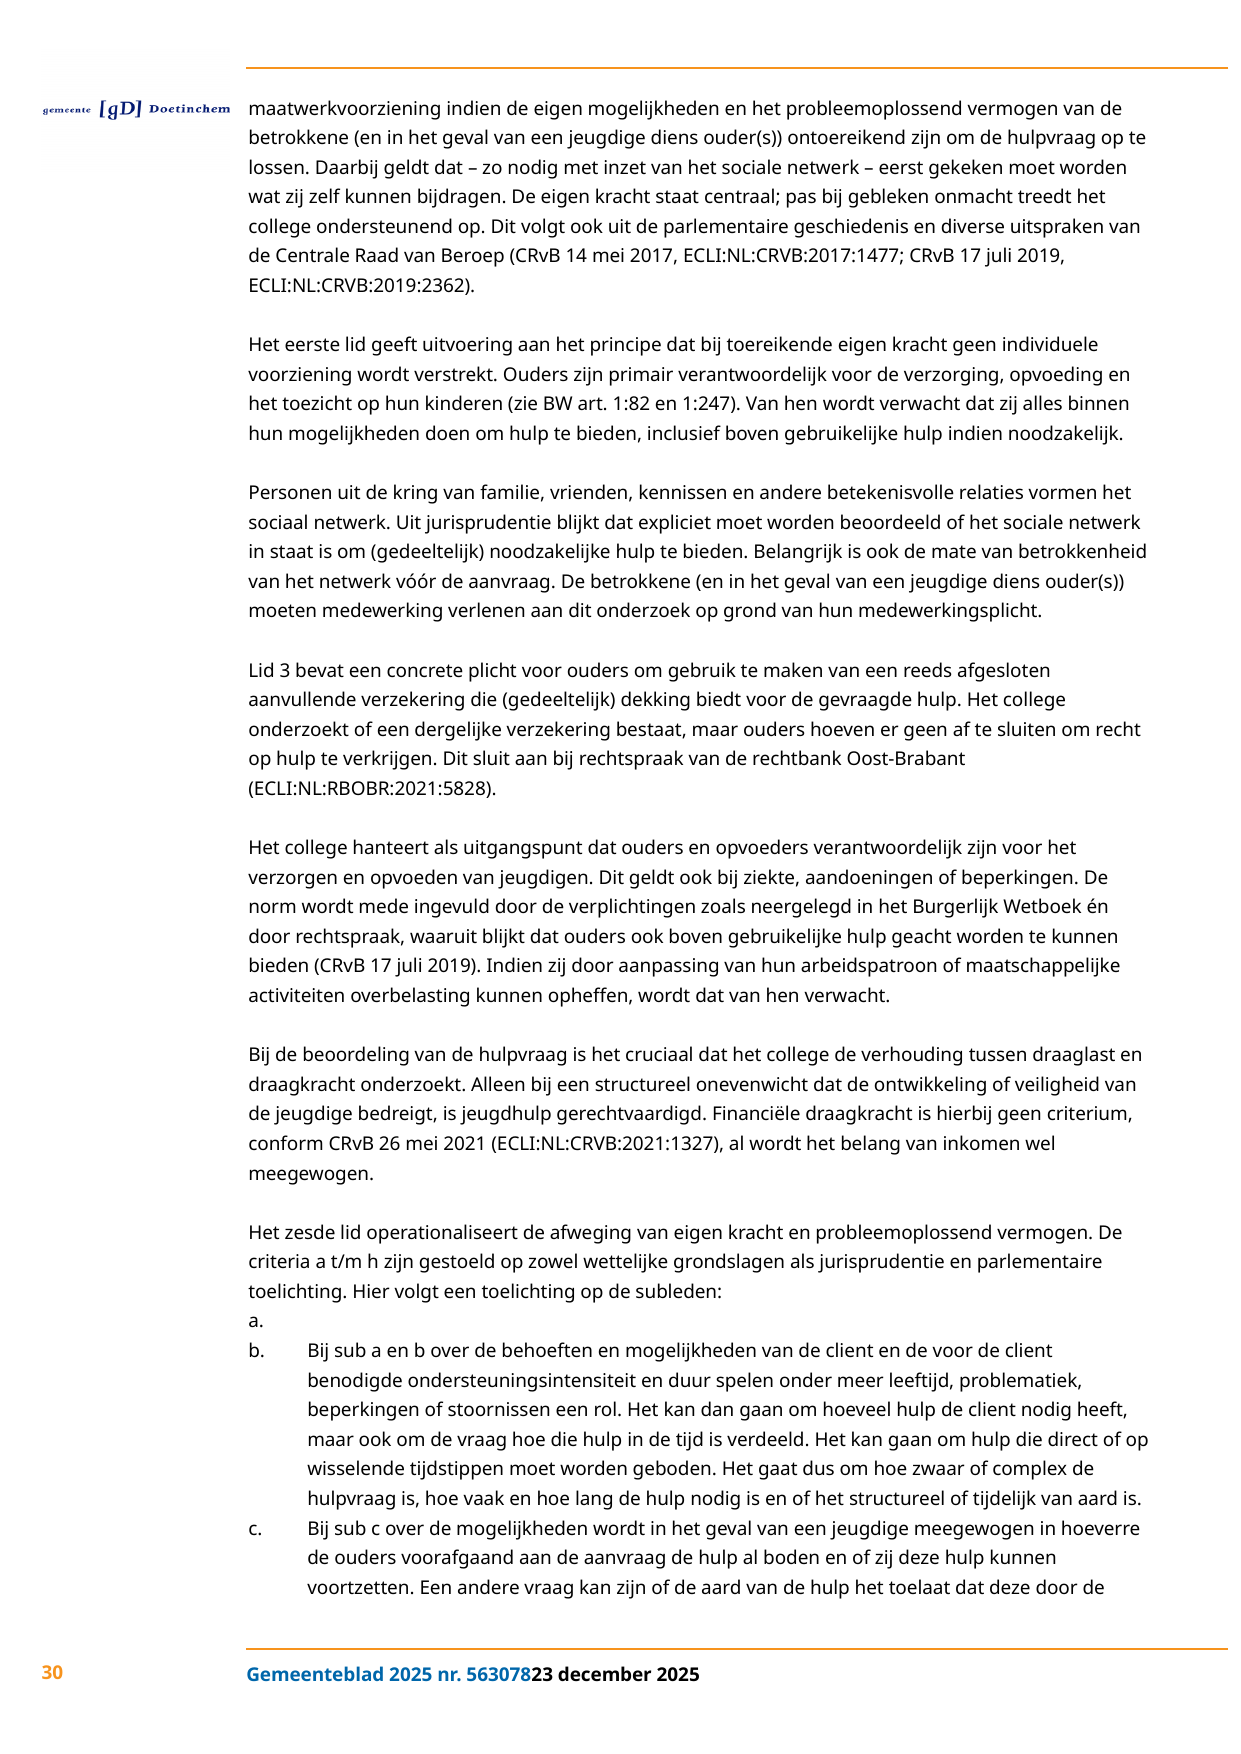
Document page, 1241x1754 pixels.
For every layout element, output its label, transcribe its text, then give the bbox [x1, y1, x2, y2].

text Het eerste lid geeft uitvoering aan het principe dat bij toereikende eigen kracht geen individuele voorziening wordt verstrekt. Ouders zijn primair verantwoordelijk voor de verzorging, opvoeding en het toezicht op hun kinderen (zie BW art. 1:82 en 1:247). Van hen wordt verwacht dat zij alles binnen hun mogelijkheden doen om hulp te bieden, inclusief boven gebruikelijke hulp indien noodzakelijk. [248, 331, 1152, 446]
text Het college hanteert als uitgangspunt dat ouders en opvoeders verantwoordelijk zijn voor het verzorgen en opvoeden van jeugdigen. Dit geldt ook bij ziekte, aandoeningen of beperkingen. De norm wordt mede ingevuld door de verplichtingen zoals neergelegd in het Burgerlijk Wetboek én door rechtspraak, waaruit blijkt dat ouders ook boven gebruikelijke hulp geacht worden te kunnen bieden (CRvB 17 juli 2019). Indien zij door aanpassing van hun arbeidspatroon of maatschappelijke activiteiten overbelasting kunnen opheffen, wordt dat van hen verwacht. [248, 834, 1152, 1008]
list Bij sub a en b over de behoeften en mogelijkheden van de client en de voor de client benodigde ondersteuningsintensiteit en duur spelen onder meer leeftijd, problematiek, beperkingen of stoornissen een rol. Het kan dan gaan om hoeveel hulp de client nodig heeft, maar ook om de vraag hoe die hulp in de tijd is verdeeld. Het kan gaan om hulp die direct of op wisselende tijdstippen moet worden geboden. Het gaat dus om hoe zwaar of complex de hulpvraag is, hoe vaak en hoe lang de hulp nodig is en of het structureel of tijdelijk van aard is. [248, 1337, 1152, 1511]
list Bij sub c over de mogelijkheden wordt in het geval van een jeugdige meegewogen in hoeverre de ouders voorafgaand aan de aanvraag de hulp al boden en of zij deze hulp kunnen voortzetten. Een andere vraag kan zijn of de aard van de hulp het toelaat dat deze door de [248, 1515, 1152, 1600]
text Lid 3 bevat een concrete plicht voor ouders om gebruik te maken van een reeds afgesloten aanvullende verzekering die (gedeeltelijk) dekking biedt voor de gevraagde hulp. Het college onderzoekt of een dergelijke verzekering bestaat, maar ouders hoeven er geen af te sluiten om recht op hulp te verkrijgen. Dit sluit aan bij rechtspraak van de rechtbank Oost-Brabant (ECLI:NL:RBOBR:2021:5828). [248, 657, 1152, 801]
picture [41, 47, 231, 172]
text maatwerkvoorziening indien de eigen mogelijkheden en het probleemoplossend vermogen van de betrokkene (en in het geval van een jeugdige diens ouder(s)) ontoereikend zijn om de hulpvraag op te lossen. Daarbij geldt dat – zo nodig met inzet van het sociale netwerk – eerst gekeken moet worden wat zij zelf kunnen bijdragen. De eigen kracht staat centraal; pas bij gebleken onmacht treedt het college ondersteunend op. Dit volgt ook uit de parlementaire geschiedenis en diverse uitspraken van de Centrale Raad van Beroep (CRvB 14 mei 2017, ECLI:NL:CRVB:2017:1477; CRvB 17 juli 2019, ECLI:NL:CRVB:2019:2362). [248, 95, 1152, 298]
text Het zesde lid operationaliseert de afweging van eigen kracht en probleemoplossend vermogen. De criteria a t/m h zijn gestoeld op zowel wettelijke grondslagen als jurisprudentie en parlementaire toelichting. Hier volgt een toelichting op de subleden: [248, 1219, 1152, 1304]
text Bij de beoordeling van de hulpvraag is het cruciaal dat het college de verhouding tussen draaglast en draagkracht onderzoekt. Alleen bij een structureel onevenwicht dat de ontwikkeling of veiligheid van de jeugdige bedreigt, is jeugdhulp gerechtvaardigd. Financiële draagkracht is hierbij geen criterium, conform CRvB 26 mei 2021 (ECLI:NL:CRVB:2021:1327), al wordt het belang van inkomen wel meegewogen. [248, 1041, 1152, 1186]
text Personen uit de kring van familie, vrienden, kennissen en andere betekenisvolle relaties vormen het sociaal netwerk. Uit jurisprudentie blijkt dat expliciet moet worden beoordeeld of het sociale netwerk in staat is om (gedeeltelijk) noodzakelijke hulp te bieden. Belangrijk is ook de mate van betrokkenheid van het netwerk vóór de aanvraag. De betrokkene (en in het geval van een jeugdige diens ouder(s)) moeten medewerking verlenen aan dit onderzoek op grond van hun medewerkingsplicht. [248, 479, 1152, 623]
